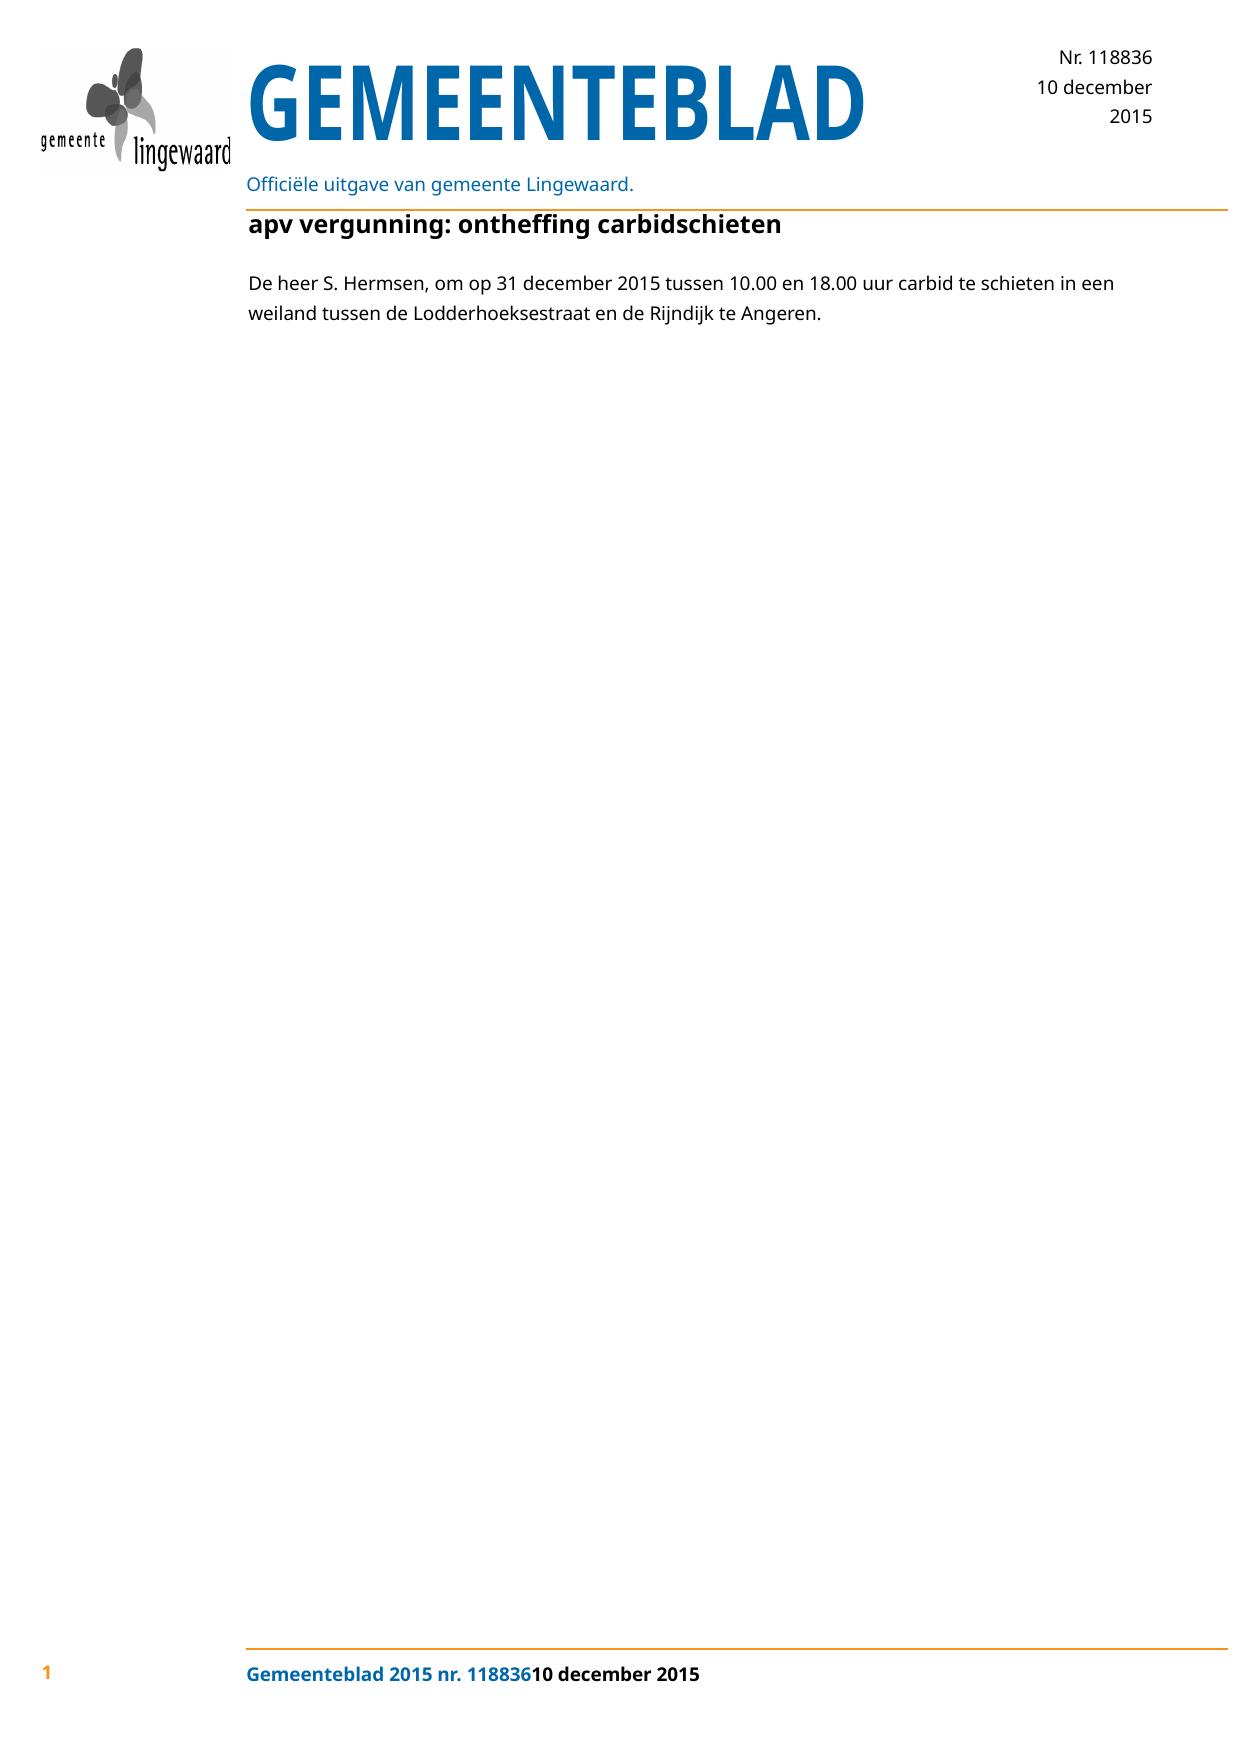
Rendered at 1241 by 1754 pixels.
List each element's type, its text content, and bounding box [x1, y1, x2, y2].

text De heer S. Hermsen, om op 31 december 2015 tussen 10.00 en 18.00 uur carbid te schieten in een weiland tussen de Lodderhoeksestraat en de Rijndijk te Angeren. [248, 270, 1152, 326]
picture [41, 47, 231, 172]
text apv vergunning: ontheffing carbidschieten [248, 211, 1152, 241]
